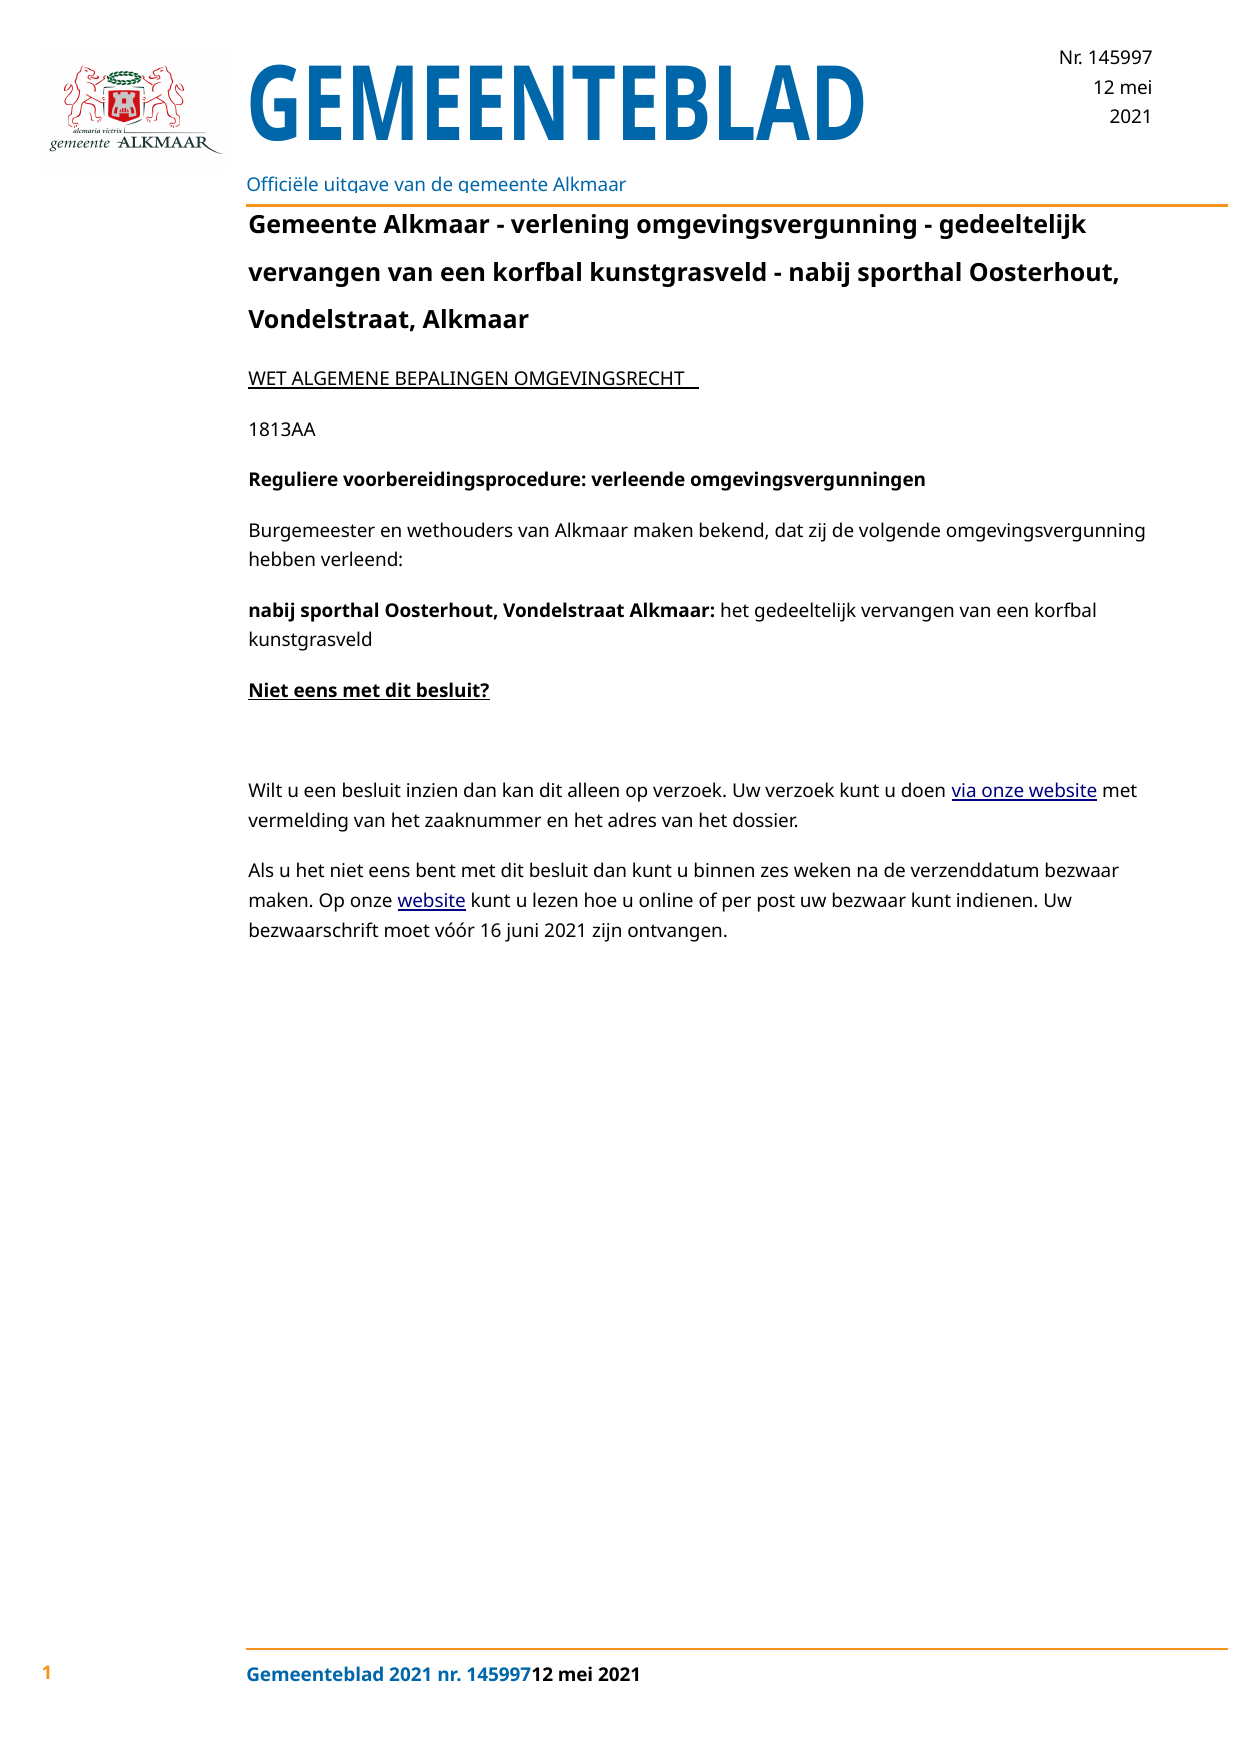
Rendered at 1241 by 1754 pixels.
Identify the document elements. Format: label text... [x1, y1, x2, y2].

picture [41, 47, 231, 172]
text Wilt u een besluit inzien dan kan dit alleen op verzoek. Uw verzoek kunt u doen via onze website met vermelding van het zaaknummer en het adres van het dossier. [248, 778, 1152, 833]
text Niet eens met dit besluit? [248, 677, 1152, 702]
text 1813AA [248, 416, 1152, 442]
text Reguliere voorbereidingsprocedure: verleende omgevingsvergunningen [248, 466, 1152, 492]
text WET ALGEMENE BEPALINGEN OMGEVINGSRECHT [248, 366, 1152, 391]
text nabij sporthal Oosterhout, Vondelstraat Alkmaar: het gedeeltelijk vervangen van een korfbal kunstgrasveld [248, 597, 1152, 652]
text Burgemeester en wethouders van Alkmaar maken bekend, dat zij de volgende omgevingsvergunning hebben verleend: [248, 517, 1152, 572]
text Als u het niet eens bent met dit besluit dan kunt u binnen zes weken na de verzenddatum bezwaar maken. Op onze website kunt u lezen hoe u online of per post uw bezwaar kunt indienen. Uw bezwaarschrift moet vóór 16 juni 2021 zijn ontvangen. [248, 858, 1152, 942]
text Gemeente Alkmaar - verlening omgevingsvergunning - gedeeltelijk vervangen van een korfbal kunstgrasveld - nabij sporthal Oosterhout, Vondelstraat, Alkmaar [248, 207, 1152, 336]
